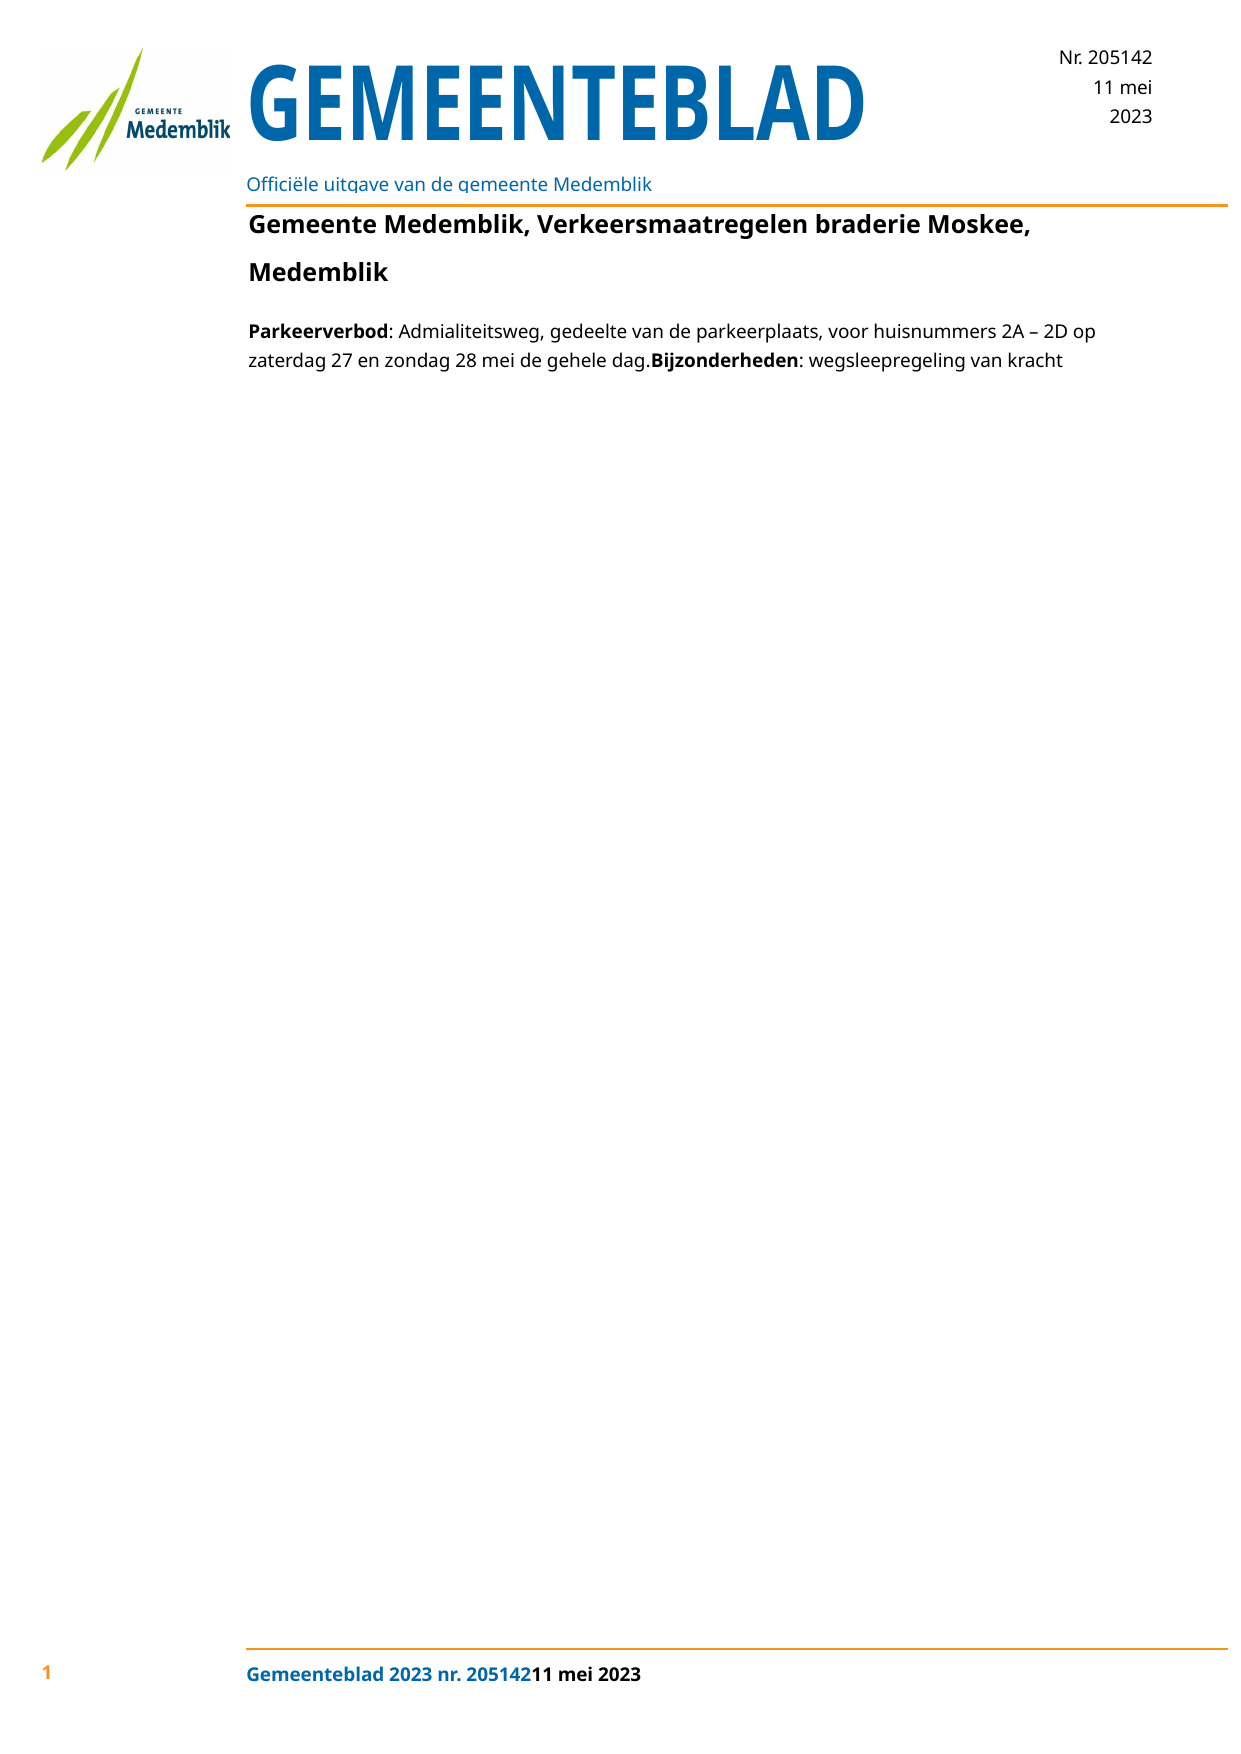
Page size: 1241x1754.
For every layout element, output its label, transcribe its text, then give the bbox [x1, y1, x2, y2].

picture [41, 47, 231, 172]
text Gemeente Medemblik, Verkeersmaatregelen braderie Moskee, Medemblik [248, 207, 1152, 288]
text Parkeerverbod: Admialiteitsweg, gedeelte van de parkeerplaats, voor huisnummers 2A – 2D op zaterdag 27 en zondag 28 mei de gehele dag.Bijzonderheden: wegsleepregeling van kracht [248, 318, 1152, 373]
